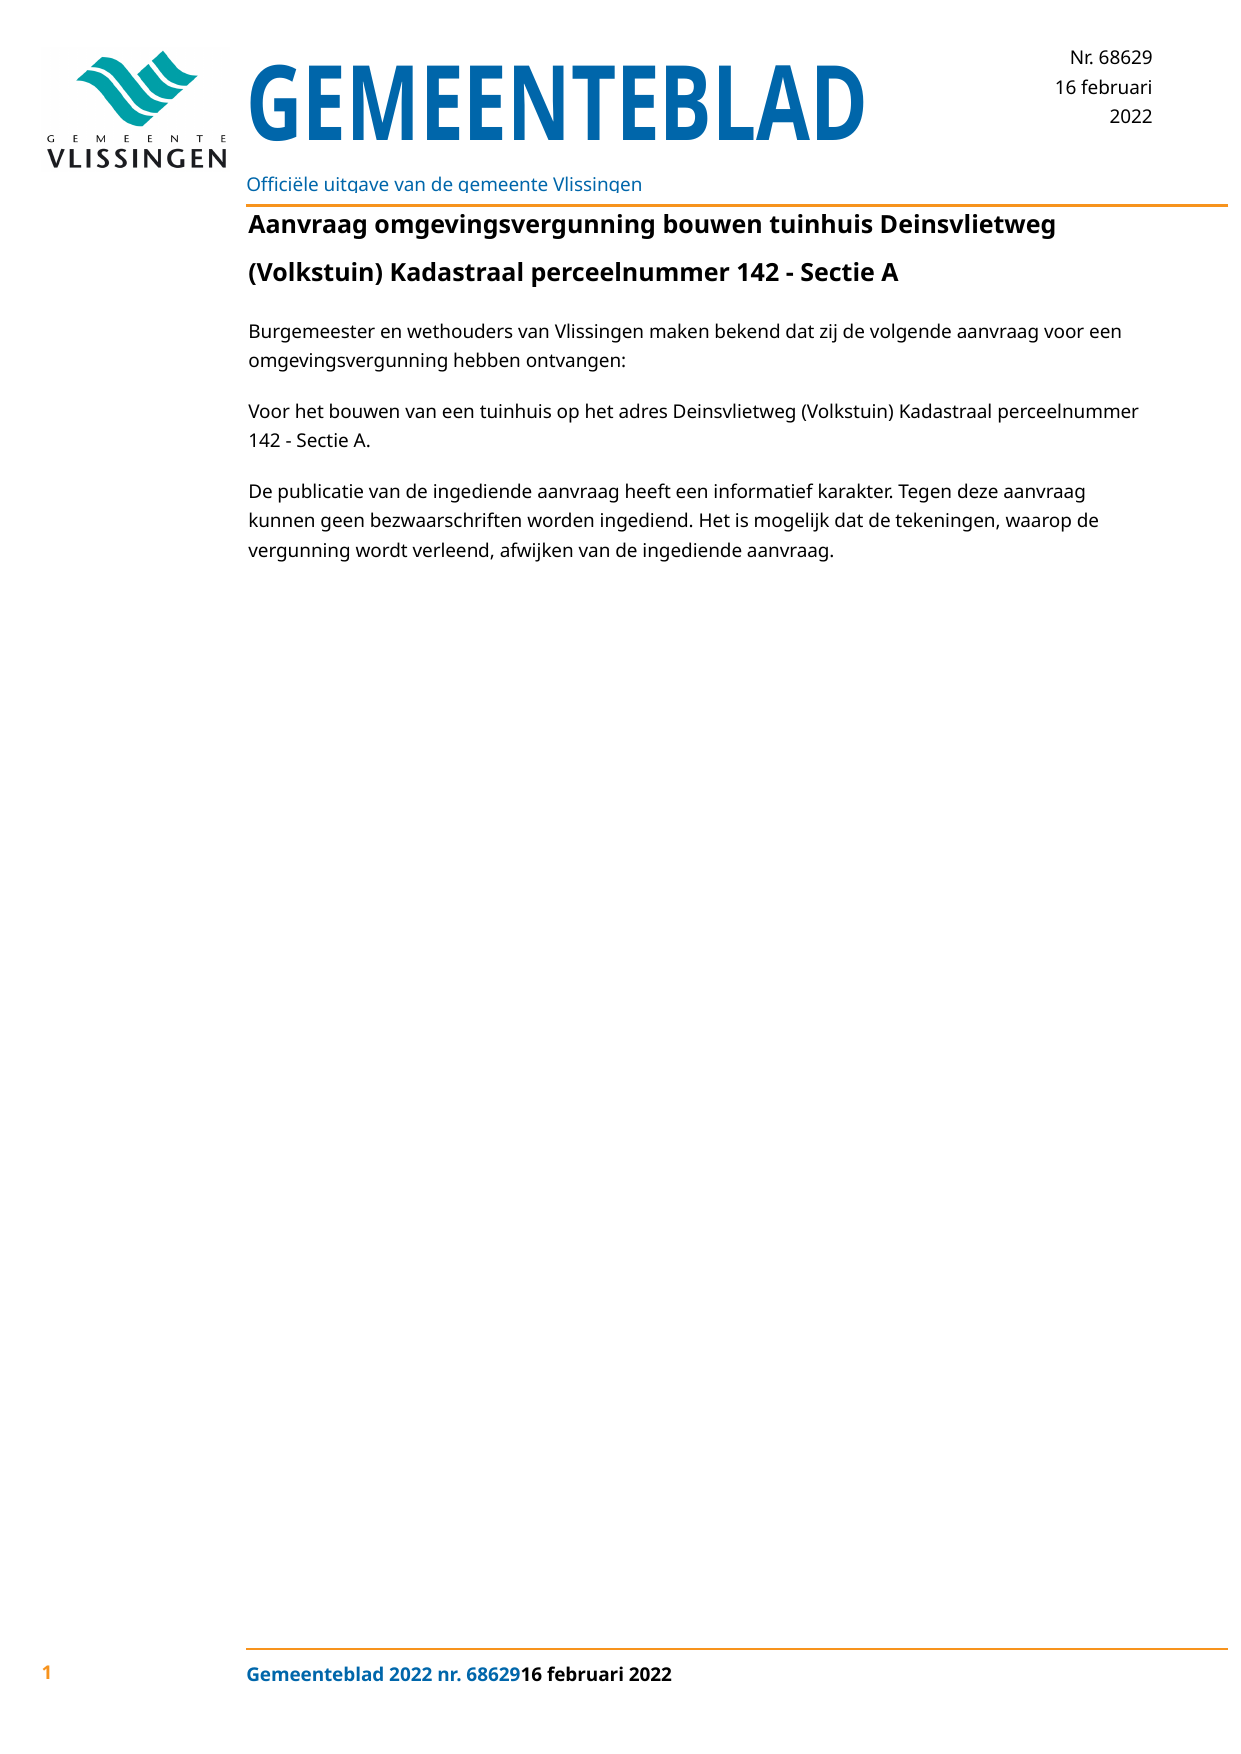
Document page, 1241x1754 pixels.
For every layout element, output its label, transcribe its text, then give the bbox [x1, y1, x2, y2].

text Burgemeester en wethouders van Vlissingen maken bekend dat zij de volgende aanvraag voor een omgevingsvergunning hebben ontvangen: [248, 318, 1152, 373]
text Aanvraag omgevingsvergunning bouwen tuinhuis Deinsvlietweg (Volkstuin) Kadastraal perceelnummer 142 - Sectie A [248, 207, 1152, 288]
text De publicatie van de ingediende aanvraag heeft een informatief karakter. Tegen deze aanvraag kunnen geen bezwaarschriften worden ingediend. Het is mogelijk dat de tekeningen, waarop de vergunning wordt verleend, afwijken van de ingediende aanvraag. [248, 478, 1152, 563]
picture [41, 47, 231, 172]
text Voor het bouwen van een tuinhuis op het adres Deinsvlietweg (Volkstuin) Kadastraal perceelnummer 142 - Sectie A. [248, 398, 1152, 453]
